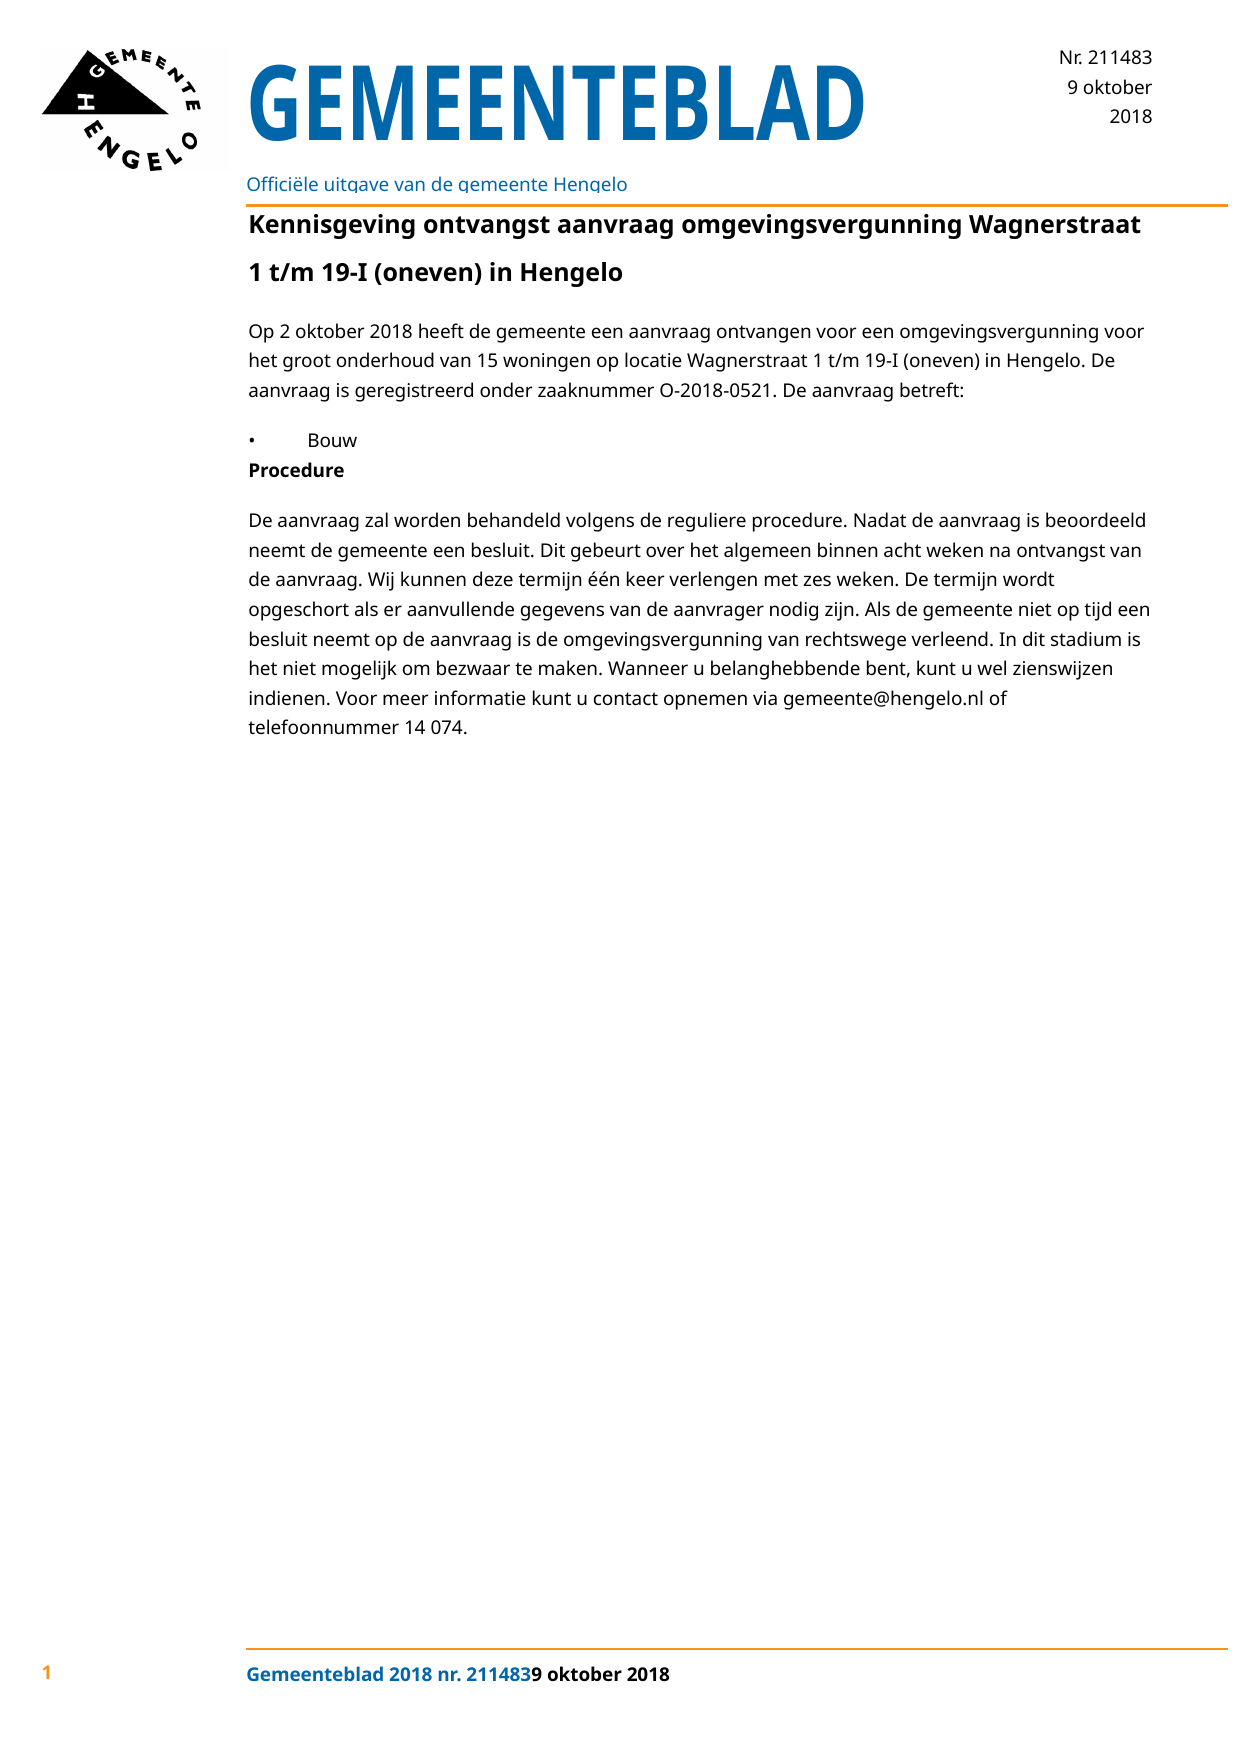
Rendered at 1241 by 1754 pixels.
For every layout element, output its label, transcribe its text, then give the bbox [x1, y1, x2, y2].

text Procedure [248, 457, 1152, 483]
text Op 2 oktober 2018 heeft de gemeente een aanvraag ontvangen voor een omgevingsvergunning voor het groot onderhoud van 15 woningen op locatie Wagnerstraat 1 t/m 19-I (oneven) in Hengelo. De aanvraag is geregistreerd onder zaaknummer O-2018-0521. De aanvraag betreft: [248, 318, 1152, 403]
text De aanvraag zal worden behandeld volgens de reguliere procedure. Nadat de aanvraag is beoordeeld neemt de gemeente een besluit. Dit gebeurt over het algemeen binnen acht weken na ontvangst van de aanvraag. Wij kunnen deze termijn één keer verlengen met zes weken. De termijn wordt opgeschort als er aanvullende gegevens van de aanvrager nodig zijn. Als de gemeente niet op tijd een besluit neemt op de aanvraag is de omgevingsvergunning van rechtswege verleend. In dit stadium is het niet mogelijk om bezwaar te maken. Wanneer u belanghebbende bent, kunt u wel zienswijzen indienen. Voor meer informatie kunt u contact opnemen via gemeente@hengelo.nl of telefoonnummer 14 074. [248, 507, 1152, 740]
list Bouw [248, 427, 1152, 453]
picture [41, 47, 231, 172]
text Kennisgeving ontvangst aanvraag omgevingsvergunning Wagnerstraat 1 t/m 19-I (oneven) in Hengelo [248, 207, 1152, 288]
